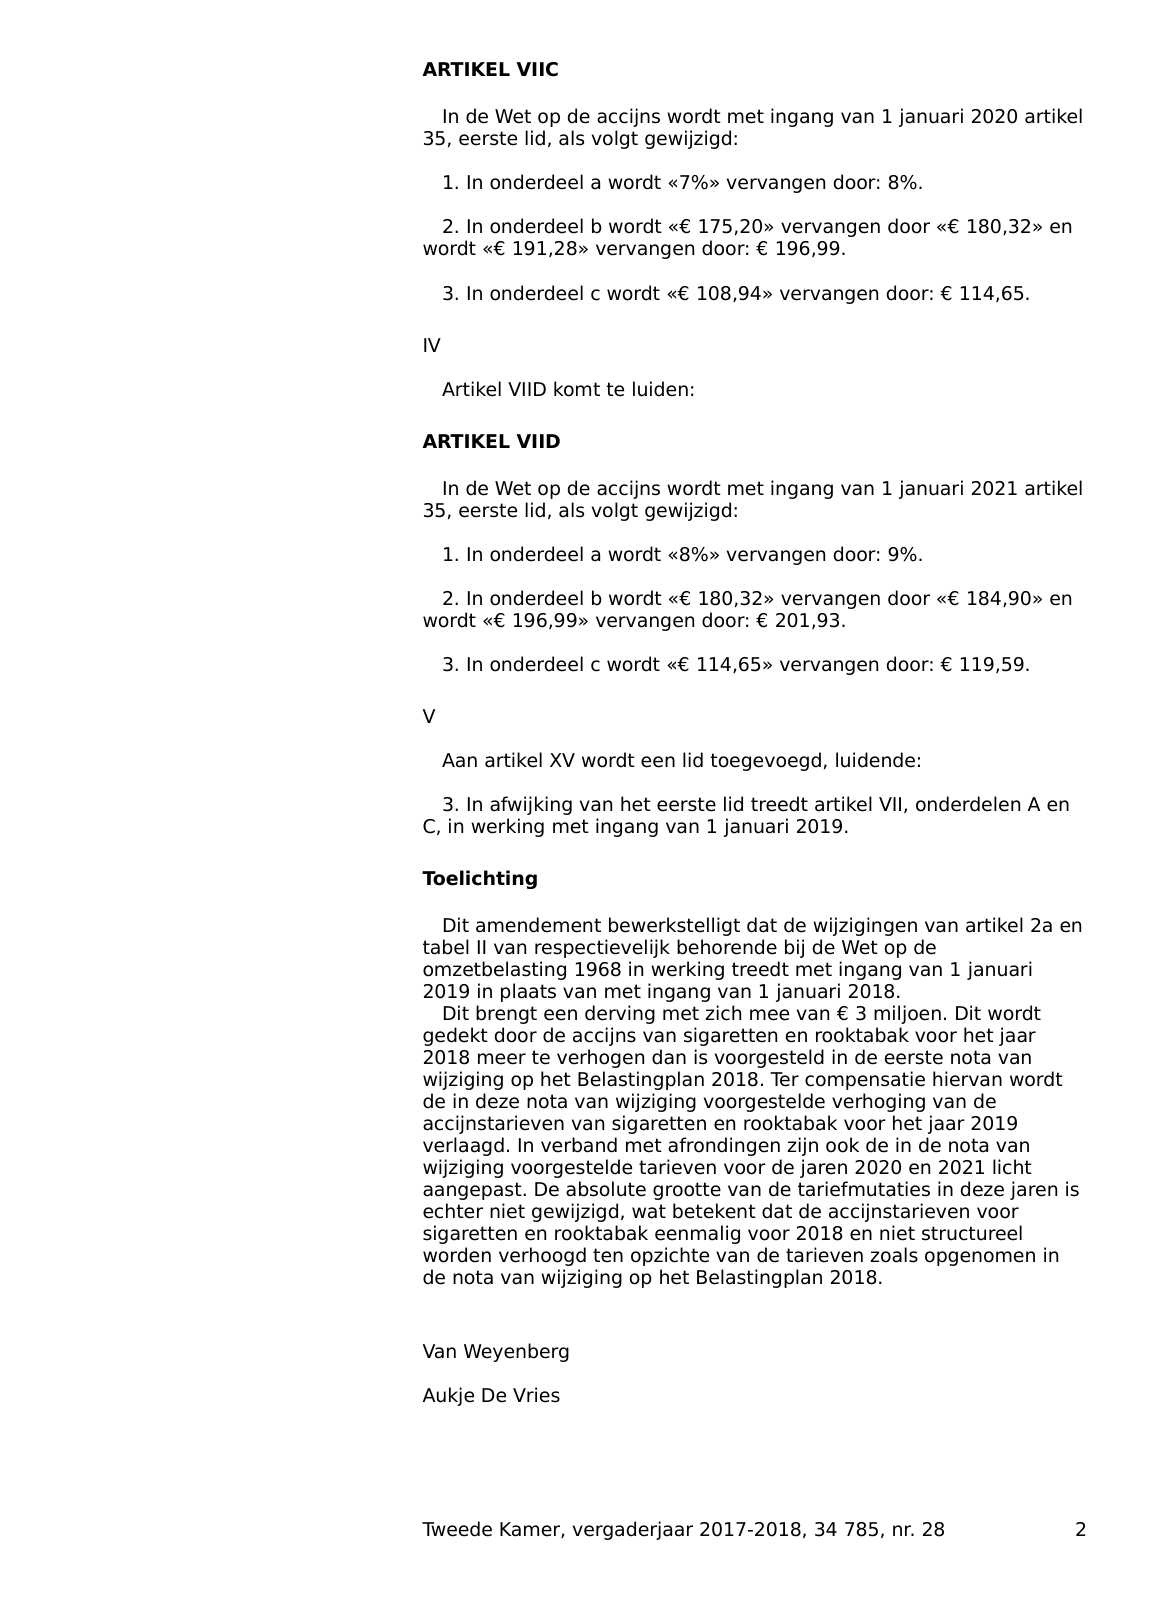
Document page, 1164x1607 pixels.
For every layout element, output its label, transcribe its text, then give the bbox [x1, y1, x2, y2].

text Dit amendement bewerkstelligt dat de wijzigingen van artikel 2a en tabel II van respectievelijk behorende bij de Wet op de omzetbelasting 1968 in werking treedt met ingang van 1 januari 2019 in plaats van met ingang van 1 januari 2018. [422, 915, 1087, 1003]
text 2. In onderdeel b wordt «€ 180,32» vervangen door «€ 184,90» en wordt «€ 196,99» vervangen door: € 201,93. [422, 588, 1087, 632]
text Aan artikel XV wordt een lid toegevoegd, luidende: [422, 750, 1087, 772]
text 2. In onderdeel b wordt «€ 175,20» vervangen door «€ 180,32» en wordt «€ 191,28» vervangen door: € 196,99. [422, 216, 1087, 260]
text 3. In onderdeel c wordt «€ 108,94» vervangen door: € 114,65. [422, 282, 1087, 304]
text In de Wet op de accijns wordt met ingang van 1 januari 2021 artikel 35, eerste lid, als volgt gewijzigd: [422, 478, 1087, 522]
text 1. In onderdeel a wordt «7%» vervangen door: 8%. [422, 172, 1087, 194]
text 3. In afwijking van het eerste lid treedt artikel VII, onderdelen A en C, in werking met ingang van 1 januari 2019. [422, 794, 1087, 838]
subtitle ARTIKEL VIIC [422, 59, 1087, 81]
text Van Weyenberg Aukje De Vries [422, 1319, 1087, 1429]
subtitle IV [422, 334, 1087, 356]
text 1. In onderdeel a wordt «8%» vervangen door: 9%. [422, 544, 1087, 566]
text Artikel VIID komt te luiden: [422, 379, 1087, 401]
text Dit brengt een derving met zich mee van € 3 miljoen. Dit wordt gedekt door de accijns van sigaretten en rooktabak voor het jaar 2018 meer te verhogen dan is voorgesteld in de eerste nota van wijziging op het Belastingplan 2018. Ter compensatie hiervan wordt de in deze nota van wijziging voorgestelde verhoging van de accijnstarieven van sigaretten en rooktabak voor het jaar 2019 verlaagd. In verband met afrondingen zijn ook de in de nota van wijziging voorgestelde tarieven voor de jaren 2020 en 2021 licht aangepast. De absolute grootte van de tariefmutaties in deze jaren is echter niet gewijzigd, wat betekent dat de accijnstarieven voor sigaretten en rooktabak eenmalig voor 2018 en niet structureel worden verhoogd ten opzichte van de tarieven zoals opgenomen in de nota van wijziging op het Belastingplan 2018. [422, 1003, 1087, 1289]
text In de Wet op de accijns wordt met ingang van 1 januari 2020 artikel 35, eerste lid, als volgt gewijzigd: [422, 106, 1087, 150]
subtitle ARTIKEL VIID [422, 431, 1087, 453]
subtitle V [422, 706, 1087, 728]
text 3. In onderdeel c wordt «€ 114,65» vervangen door: € 119,59. [422, 654, 1087, 676]
subtitle Toelichting [422, 868, 1087, 890]
